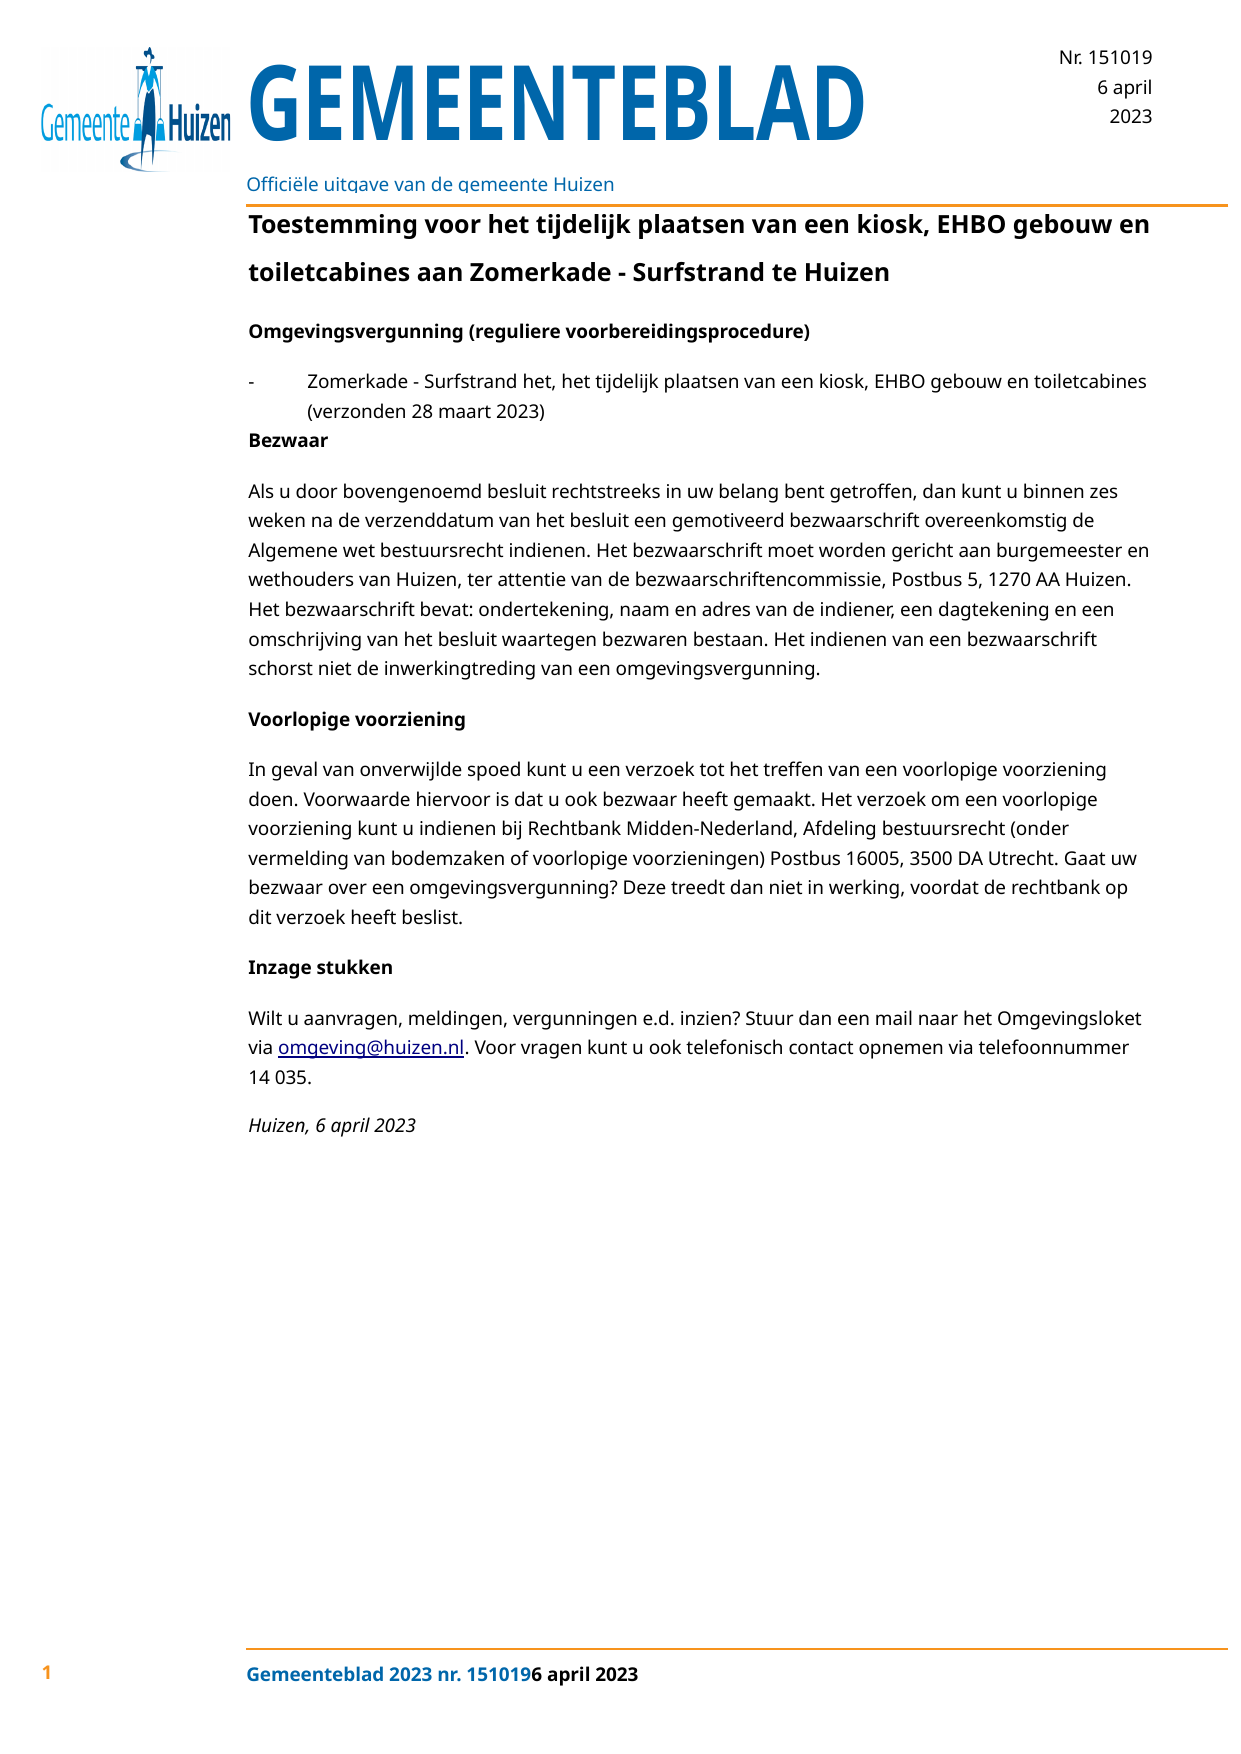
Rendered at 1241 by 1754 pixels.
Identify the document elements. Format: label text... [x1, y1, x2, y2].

text Huizen, 6 april 2023 [248, 1112, 1152, 1138]
text Voorlopige voorziening [248, 706, 1152, 732]
text Als u door bovengenoemd besluit rechtstreeks in uw belang bent getroffen, dan kunt u binnen zes weken na de verzenddatum van het besluit een gemotiveerd bezwaarschrift overeenkomstig de Algemene wet bestuursrecht indienen. Het bezwaarschrift moet worden gericht aan burgemeester en wethouders van Huizen, ter attentie van de bezwaarschriftencommissie, Postbus 5, 1270 AA Huizen. Het bezwaarschrift bevat: ondertekening, naam en adres van de indiener, een dagtekening en een omschrijving van het besluit waartegen bezwaren bestaan. Het indienen van een bezwaarschrift schorst niet de inwerkingtreding van een omgevingsvergunning. [248, 478, 1152, 681]
text Wilt u aanvragen, meldingen, vergunningen e.d. inzien? Stuur dan een mail naar het Omgevingsloket via omgeving@huizen.nl. Voor vragen kunt u ook telefonisch contact opnemen via telefoonnummer 14 035. [248, 1005, 1152, 1090]
text Inzage stukken [248, 954, 1152, 980]
text Toestemming voor het tijdelijk plaatsen van een kiosk, EHBO gebouw en toiletcabines aan Zomerkade - Surfstrand te Huizen [248, 207, 1152, 288]
text Omgevingsvergunning (reguliere voorbereidingsprocedure) [248, 318, 1152, 344]
list Zomerkade - Surfstrand het, het tijdelijk plaatsen van een kiosk, EHBO gebouw en toiletcabines (verzonden 28 maart 2023) [248, 368, 1152, 424]
picture [41, 47, 231, 172]
text In geval van onverwijlde spoed kunt u een verzoek tot het treffen van een voorlopige voorziening doen. Voorwaarde hiervoor is dat u ook bezwaar heeft gemaakt. Het verzoek om een voorlopige voorziening kunt u indienen bij Rechtbank Midden-Nederland, Afdeling bestuursrecht (onder vermelding van bodemzaken of voorlopige voorzieningen) Postbus 16005, 3500 DA Utrecht. Gaat uw bezwaar over een omgevingsvergunning? Deze treedt dan niet in werking, voordat de rechtbank op dit verzoek heeft beslist. [248, 756, 1152, 930]
text Bezwaar [248, 427, 1152, 453]
